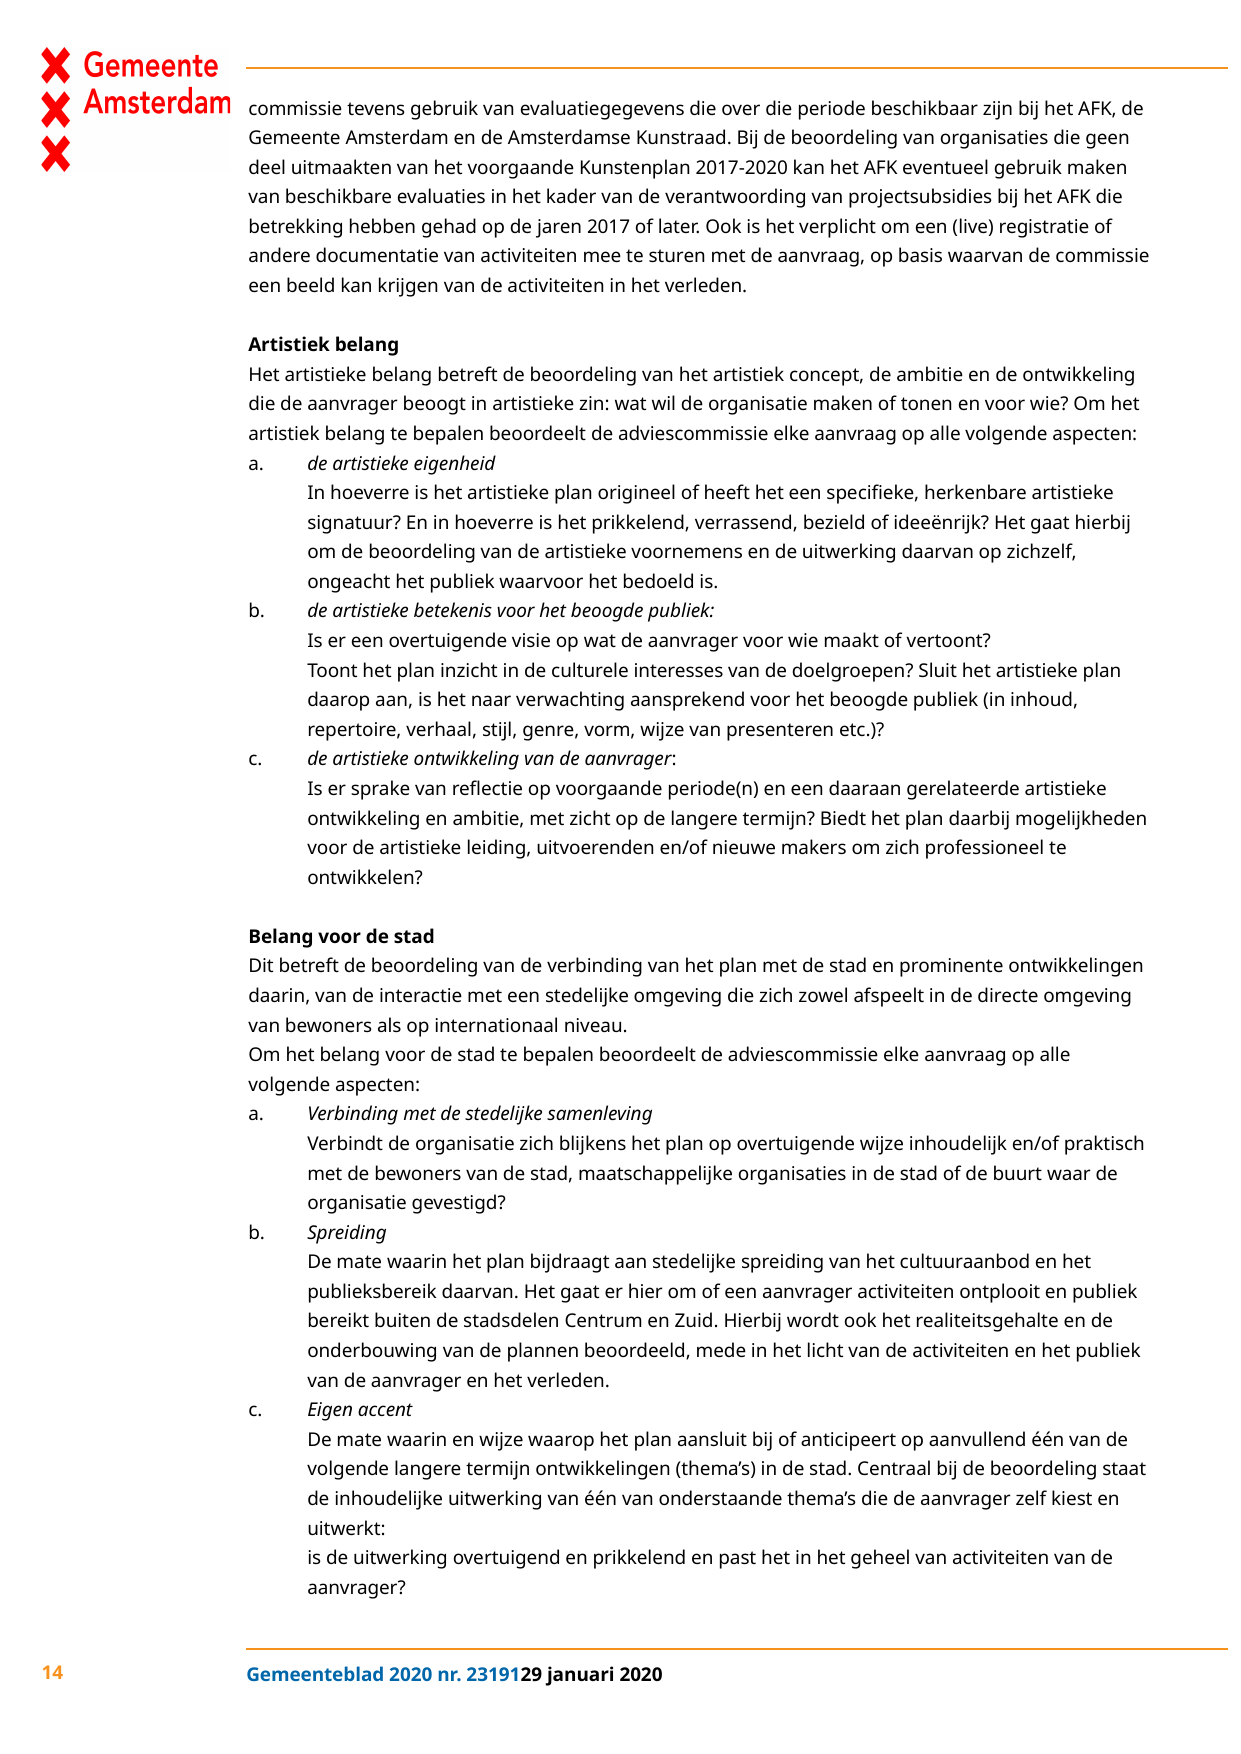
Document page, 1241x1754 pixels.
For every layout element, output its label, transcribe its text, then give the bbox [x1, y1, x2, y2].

list In hoeverre is het artistieke plan origineel of heeft het een specifieke, herkenbare artistieke signatuur? En in hoeverre is het prikkelend, verrassend, bezield of ideeënrijk? Het gaat hierbij om de beoordeling van de artistieke voornemens en de uitwerking daarvan op zichzelf, ongeacht het publiek waarvoor het bedoeld is. [248, 479, 1152, 594]
text Dit betreft de beoordeling van de verbinding van het plan met de stad en prominente ontwikkelingen daarin, van de interactie met een stedelijke omgeving die zich zowel afspeelt in de directe omgeving van bewoners als op internationaal niveau. [248, 953, 1152, 1038]
text Belang voor de stad [248, 923, 1152, 949]
list De mate waarin en wijze waarop het plan aansluit bij of anticipeert op aanvullend één van de volgende langere termijn ontwikkelingen (thema’s) in de stad. Centraal bij de beoordeling staat de inhoudelijke uitwerking van één van onderstaande thema’s die de aanvrager zelf kiest en uitwerkt: [248, 1426, 1152, 1541]
list de artistieke ontwikkeling van de aanvrager: [248, 746, 1152, 771]
text Om het belang voor de stad te bepalen beoordeelt de adviescommissie elke aanvraag op alle volgende aspecten: [248, 1041, 1152, 1097]
list Verbinding met de stedelijke samenleving [248, 1101, 1152, 1126]
list Is er een overtuigende visie op wat de aanvrager voor wie maakt of vertoont? [248, 627, 1152, 653]
list de artistieke eigenheid [248, 450, 1152, 476]
list is de uitwerking overtuigend en prikkelend en past het in het geheel van activiteiten van de aanvrager? [248, 1544, 1152, 1600]
list Toont het plan inzicht in de culturele interesses van de doelgroepen? Sluit het artistieke plan daarop aan, is het naar verwachting aansprekend voor het beoogde publiek (in inhoud, repertoire, verhaal, stijl, genre, vorm, wijze van presenteren etc.)? [248, 657, 1152, 742]
list de artistieke betekenis voor het beoogde publiek: [248, 598, 1152, 623]
text Het artistieke belang betreft de beoordeling van het artistiek concept, de ambitie en de ontwikkeling die de aanvrager beoogt in artistieke zin: wat wil de organisatie maken of tonen en voor wie? Om het artistiek belang te bepalen beoordeelt de adviescommissie elke aanvraag op alle volgende aspecten: [248, 361, 1152, 446]
list Spreiding [248, 1219, 1152, 1245]
list De mate waarin het plan bijdraagt aan stedelijke spreiding van het cultuuraanbod en het publieksbereik daarvan. Het gaat er hier om of een aanvrager activiteiten ontplooit en publiek bereikt buiten de stadsdelen Centrum en Zuid. Hierbij wordt ook het realiteitsgehalte en de onderbouwing van de plannen beoordeeld, mede in het licht van de activiteiten en het publiek van de aanvrager en het verleden. [248, 1248, 1152, 1393]
list Eigen accent [248, 1396, 1152, 1422]
text Artistiek belang [248, 331, 1152, 357]
picture [41, 47, 231, 172]
list Is er sprake van reflectie op voorgaande periode(n) en een daaraan gerelateerde artistieke ontwikkeling en ambitie, met zicht op de langere termijn? Biedt het plan daarbij mogelijkheden voor de artistieke leiding, uitvoerenden en/of nieuwe makers om zich professioneel te ontwikkelen? [248, 775, 1152, 890]
list Verbindt de organisatie zich blijkens het plan op overtuigende wijze inhoudelijk en/of praktisch met de bewoners van de stad, maatschappelijke organisaties in de stad of de buurt waar de organisatie gevestigd? [248, 1130, 1152, 1215]
text commissie tevens gebruik van evaluatiegegevens die over die periode beschikbaar zijn bij het AFK, de Gemeente Amsterdam en de Amsterdamse Kunstraad. Bij de beoordeling van organisaties die geen deel uitmaakten van het voorgaande Kunstenplan 2017-2020 kan het AFK eventueel gebruik maken van beschikbare evaluaties in het kader van de verantwoording van projectsubsidies bij het AFK die betrekking hebben gehad op de jaren 2017 of later. Ook is het verplicht om een (live) registratie of andere documentatie van activiteiten mee te sturen met de aanvraag, op basis waarvan de commissie een beeld kan krijgen van de activiteiten in het verleden. [248, 95, 1152, 298]
